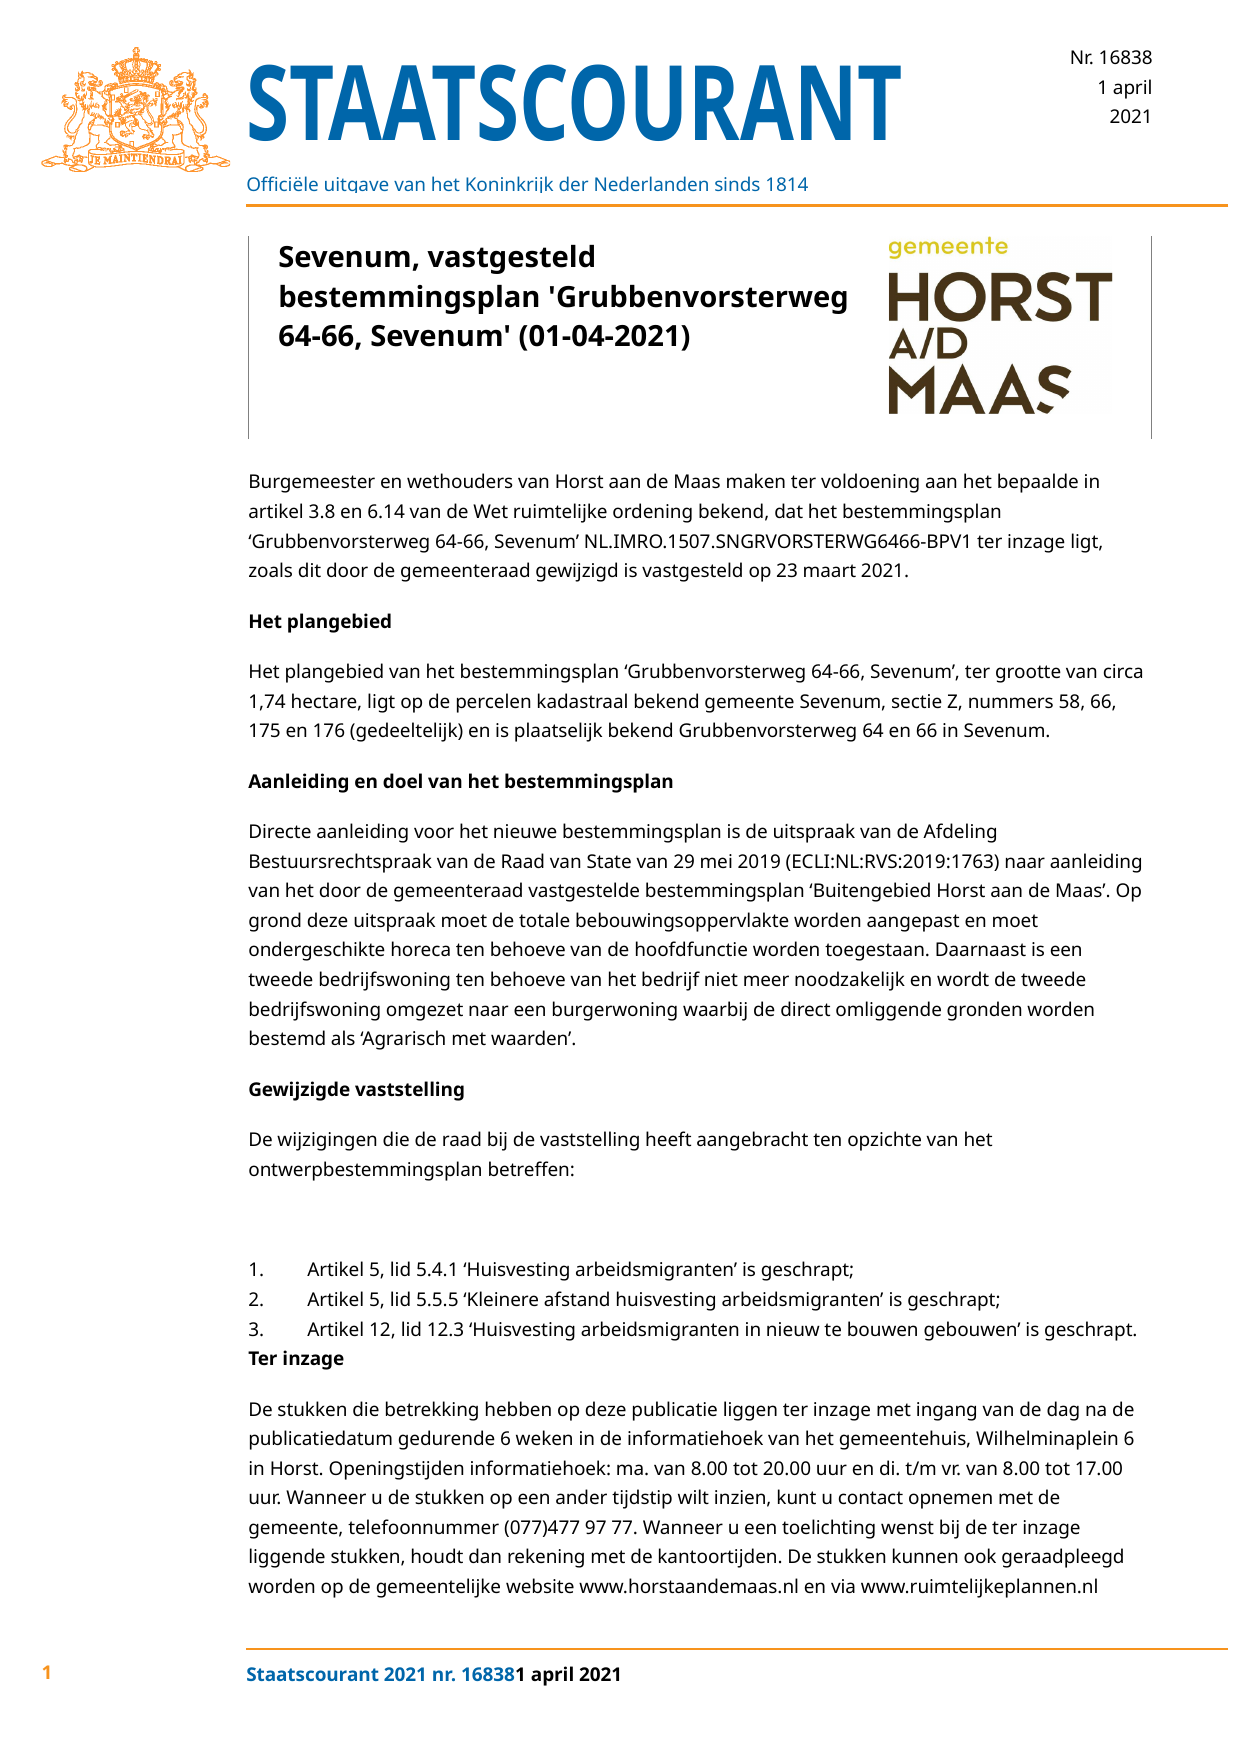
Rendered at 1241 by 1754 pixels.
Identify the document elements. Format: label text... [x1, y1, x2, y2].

text Ter inzage [248, 1345, 1152, 1371]
text Burgemeester en wethouders van Horst aan de Maas maken ter voldoening aan het bepaalde in artikel 3.8 en 6.14 van de Wet ruimtelijke ordening bekend, dat het bestemmingsplan ‘Grubbenvorsterweg 64-66, Sevenum’ NL.IMRO.1507.SNGRVORSTERWG6466-BPV1 ter inzage ligt, zoals dit door de gemeenteraad gewijzigd is vastgesteld op 23 maart 2021. [248, 469, 1152, 583]
table_header [850, 414, 1151, 439]
text De stukken die betrekking hebben op deze publicatie liggen ter inzage met ingang van de dag na de publicatiedatum gedurende 6 weken in de informatiehoek van het gemeentehuis, Wilhelminaplein 6 in Horst. Openingstijden informatiehoek: ma. van 8.00 tot 20.00 uur en di. t/m vr. van 8.00 tot 17.00 uur. Wanneer u de stukken op een ander tijdstip wilt inzien, kunt u contact opnemen met de gemeente, telefoonnummer (077)477 97 77. Wanneer u een toelichting wenst bij de ter inzage liggende stukken, houdt dan rekening met de kantoortijden. De stukken kunnen ook geraadpleegd worden op de gemeentelijke website www.horstaandemaas.nl en via www.ruimtelijkeplannen.nl [248, 1396, 1152, 1599]
text Gewijzigde vaststelling [248, 1076, 1152, 1101]
picture [41, 47, 231, 172]
picture [888, 236, 1113, 414]
list Artikel 5, lid 5.4.1 ‘Huisvesting arbeidsmigranten’ is geschrapt; [248, 1257, 1152, 1282]
list Artikel 5, lid 5.5.5 ‘Kleinere afstand huisvesting arbeidsmigranten’ is geschrapt; [248, 1286, 1152, 1312]
text Het plangebied [248, 608, 1152, 633]
table_header [850, 236, 888, 413]
text De wijzigingen die de raad bij de vaststelling heeft aangebracht ten opzichte van het ontwerpbestemmingsplan betreffen: [248, 1126, 1152, 1181]
text Het plangebied van het bestemmingsplan ‘Grubbenvorsterweg 64-66, Sevenum’, ter grootte van circa 1,74 hectare, ligt op de percelen kadastraal bekend gemeente Sevenum, sectie Z, nummers 58, 66, 175 en 176 (gedeeltelijk) en is plaatselijk bekend Grubbenvorsterweg 64 en 66 in Sevenum. [248, 658, 1152, 743]
table_header [1113, 236, 1151, 413]
text Aanleiding en doel van het bestemmingsplan [248, 768, 1152, 793]
table_header Sevenum, vastgesteld bestemmingsplan 'Grubbenvorsterweg 64-66, Sevenum' (01-04-2021) [249, 236, 850, 439]
text Directe aanleiding voor het nieuwe bestemmingsplan is de uitspraak van de Afdeling Bestuursrechtspraak van de Raad van State van 29 mei 2019 (ECLI:NL:RVS:2019:1763) naar aanleiding van het door de gemeenteraad vastgestelde bestemmingsplan ‘Buitengebied Horst aan de Maas’. Op grond deze uitspraak moet de totale bebouwingsoppervlakte worden aangepast en moet ondergeschikte horeca ten behoeve van de hoofdfunctie worden toegestaan. Daarnaast is een tweede bedrijfswoning ten behoeve van het bedrijf niet meer noodzakelijk en wordt de tweede bedrijfswoning omgezet naar een burgerwoning waarbij de direct omliggende gronden worden bestemd als ‘Agrarisch met waarden’. [248, 818, 1152, 1051]
list Artikel 12, lid 12.3 ‘Huisvesting arbeidsmigranten in nieuw te bouwen gebouwen’ is geschrapt. [248, 1316, 1152, 1341]
